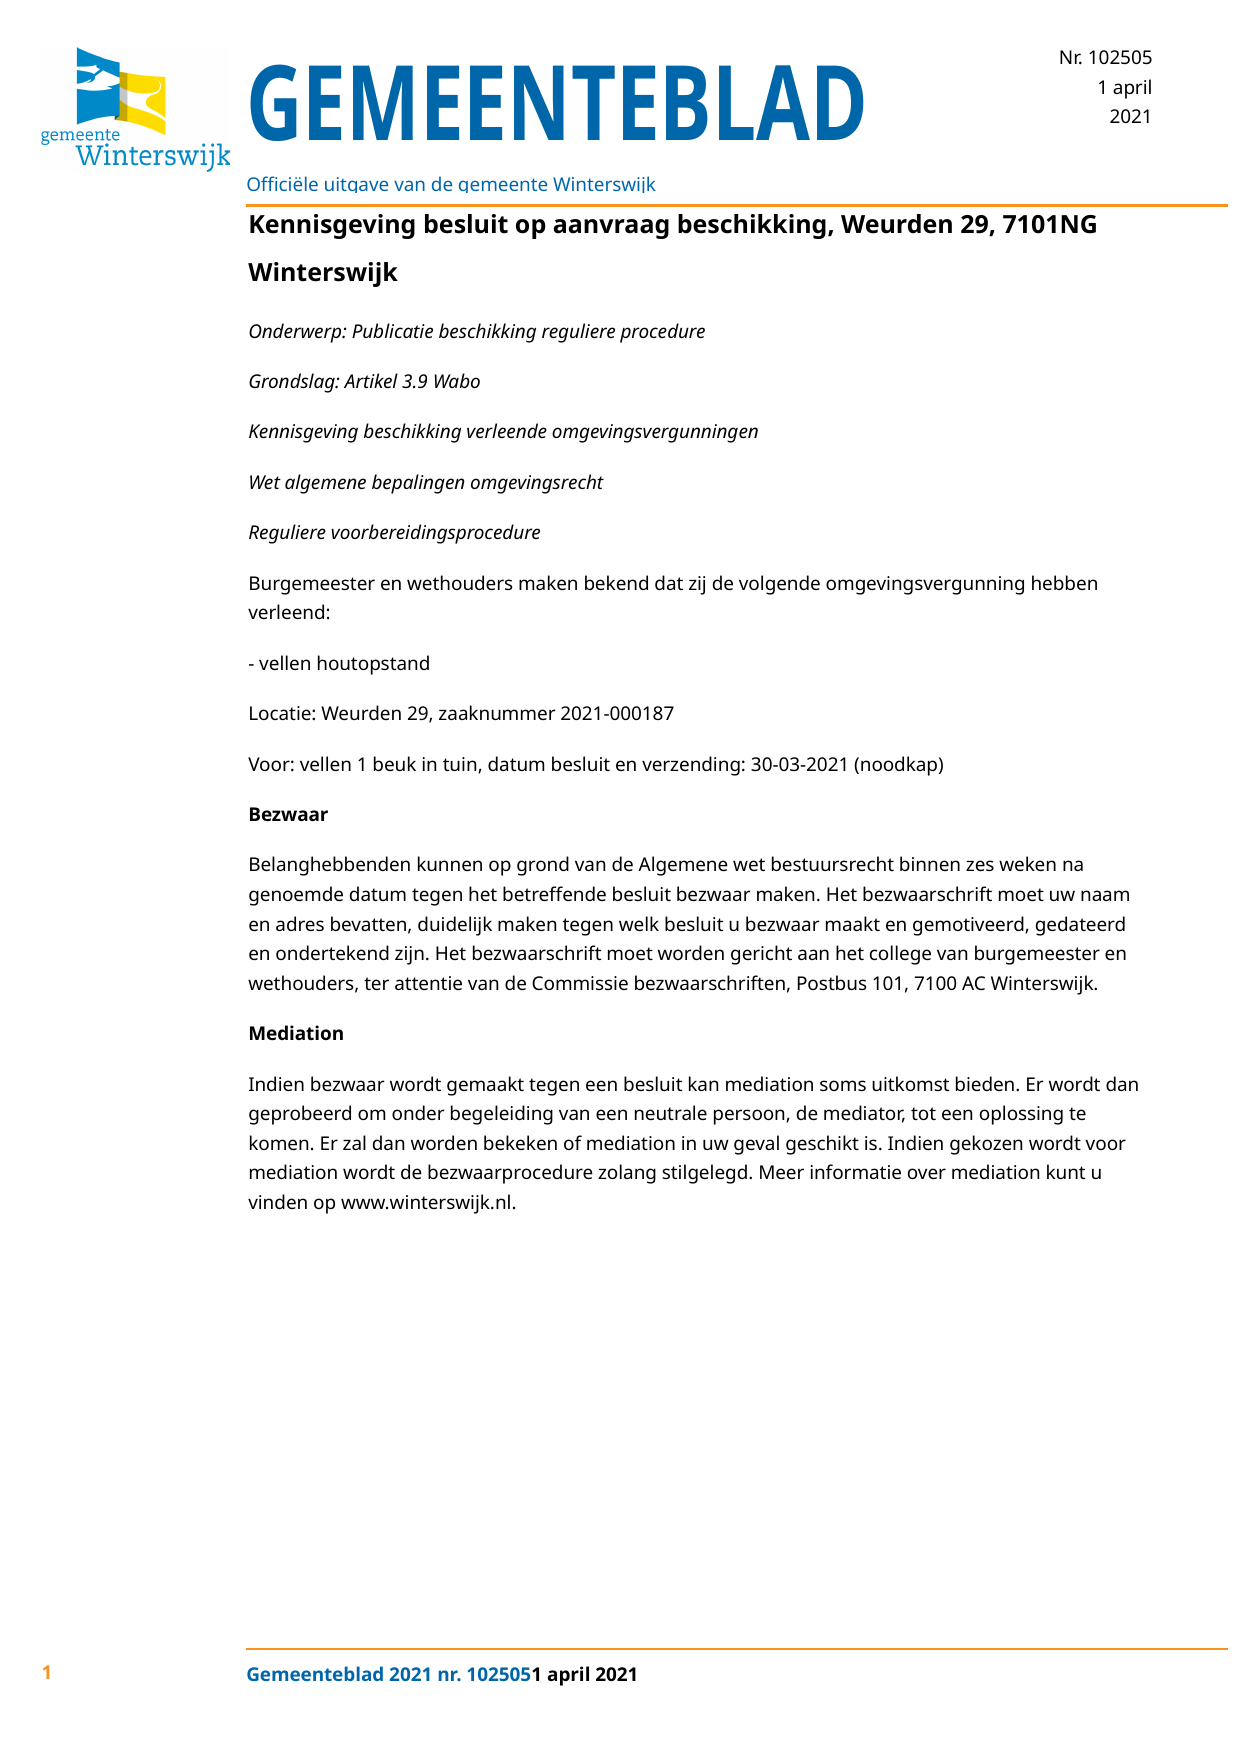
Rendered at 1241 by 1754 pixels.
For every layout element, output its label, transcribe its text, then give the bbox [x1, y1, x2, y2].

text Indien bezwaar wordt gemaakt tegen een besluit kan mediation soms uitkomst bieden. Er wordt dan geprobeerd om onder begeleiding van een neutrale persoon, de mediator, tot een oplossing te komen. Er zal dan worden bekeken of mediation in uw geval geschikt is. Indien gekozen wordt voor mediation wordt de bezwaarprocedure zolang stilgelegd. Meer informatie over mediation kunt u vinden op www.winterswijk.nl. [248, 1071, 1152, 1215]
text Burgemeester en wethouders maken bekend dat zij de volgende omgevingsvergunning hebben verleend: [248, 570, 1152, 625]
picture [225, 153, 231, 162]
text Wet algemene bepalingen omgevingsrecht [248, 469, 1152, 495]
text Voor: vellen 1 beuk in tuin, datum besluit en verzending: 30-03-2021 (noodkap) [248, 751, 1152, 777]
text Reguliere voorbereidingsprocedure [248, 519, 1152, 545]
text Locatie: Weurden 29, zaaknummer 2021-000187 [248, 700, 1152, 726]
picture [41, 47, 231, 172]
text Bezwaar [248, 801, 1152, 827]
text Grondslag: Artikel 3.9 Wabo [248, 368, 1152, 394]
text Mediation [248, 1020, 1152, 1046]
text - vellen houtopstand [248, 650, 1152, 676]
text Kennisgeving besluit op aanvraag beschikking, Weurden 29, 7101NG Winterswijk [248, 207, 1152, 288]
text Belanghebbenden kunnen op grond van de Algemene wet bestuursrecht binnen zes weken na genoemde datum tegen het betreffende besluit bezwaar maken. Het bezwaarschrift moet uw naam en adres bevatten, duidelijk maken tegen welk besluit u bezwaar maakt en gemotiveerd, gedateerd en ondertekend zijn. Het bezwaarschrift moet worden gericht aan het college van burgemeester en wethouders, ter attentie van de Commissie bezwaarschriften, Postbus 101, 7100 AC Winterswijk. [248, 852, 1152, 996]
text Kennisgeving beschikking verleende omgevingsvergunningen [248, 419, 1152, 444]
text Onderwerp: Publicatie beschikking reguliere procedure [248, 318, 1152, 344]
